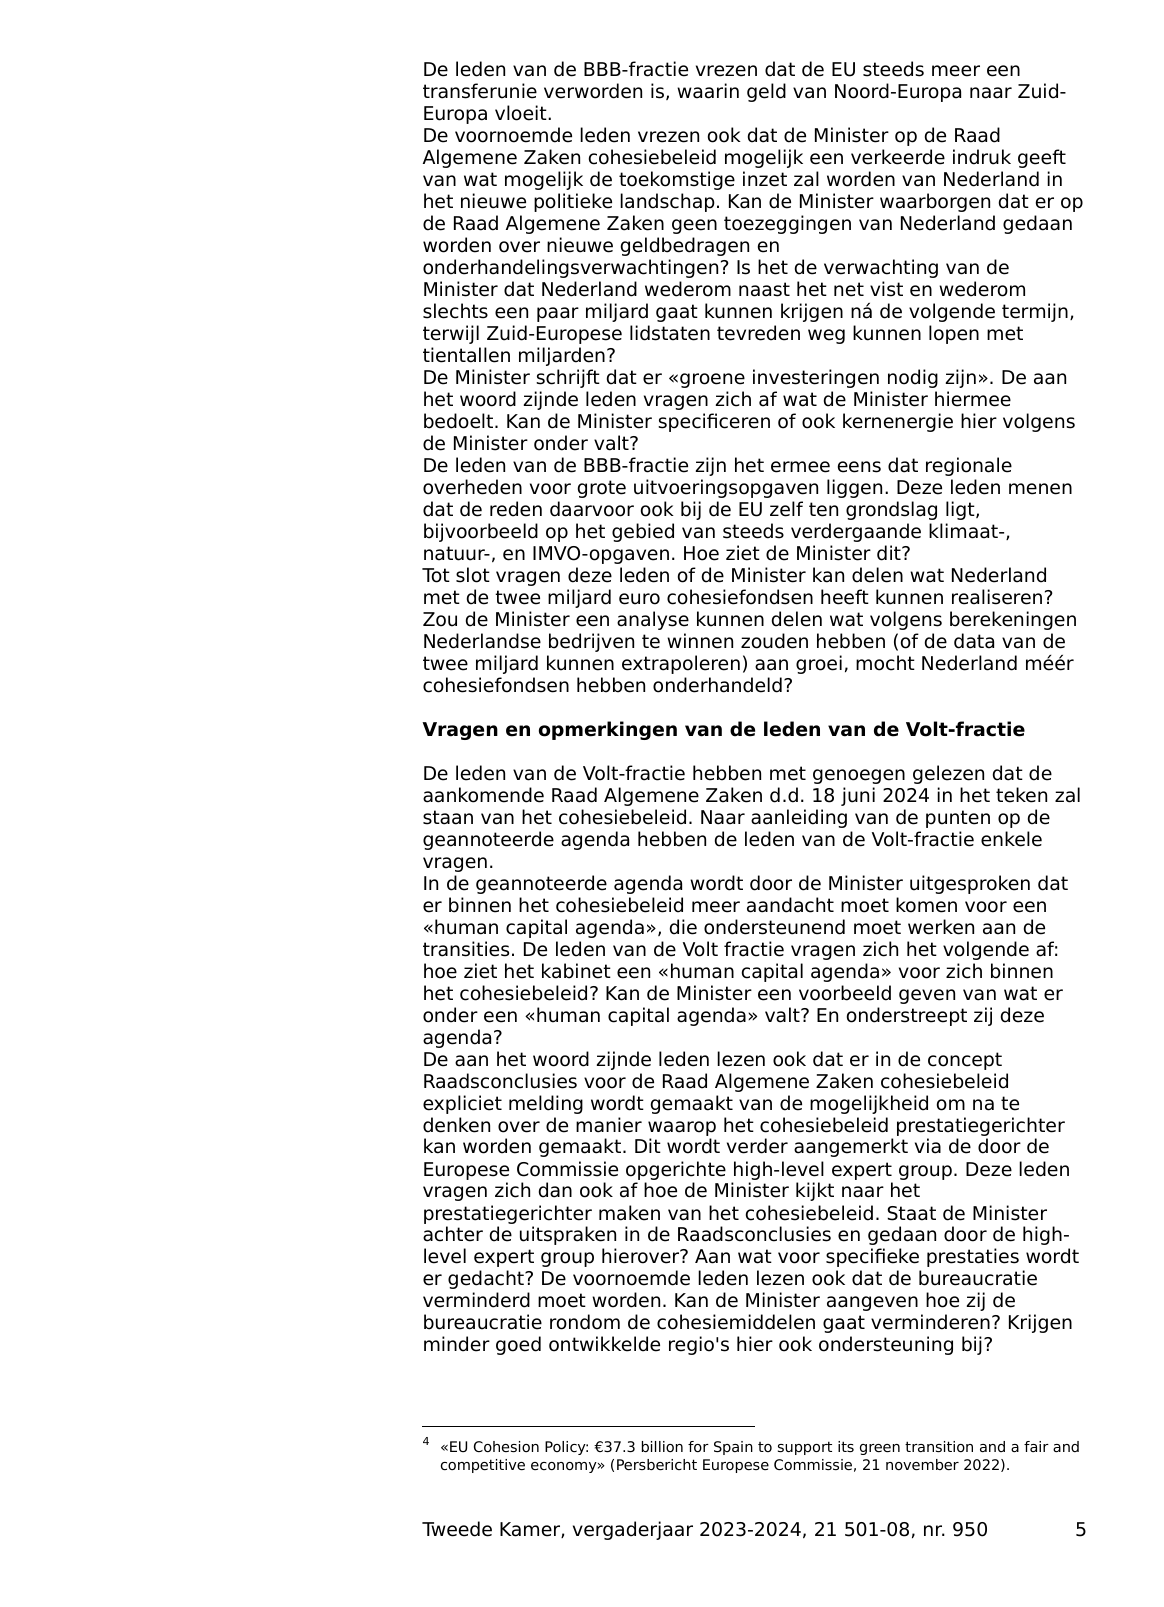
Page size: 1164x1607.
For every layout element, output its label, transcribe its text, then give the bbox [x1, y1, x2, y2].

text Tot slot vragen deze leden of de Minister kan delen wat Nederland met de twee miljard euro cohesiefondsen heeft kunnen realiseren? Zou de Minister een analyse kunnen delen wat volgens berekeningen Nederlandse bedrijven te winnen zouden hebben (of de data van de twee miljard kunnen extrapoleren) aan groei, mocht Nederland méér cohesiefondsen hebben onderhandeld? [422, 564, 1087, 696]
text In de geannoteerde agenda wordt door de Minister uitgesproken dat er binnen het cohesiebeleid meer aandacht moet komen voor een «human capital agenda», die ondersteunend moet werken aan de transities. De leden van de Volt fractie vragen zich het volgende af: hoe ziet het kabinet een «human capital agenda» voor zich binnen het cohesiebeleid? Kan de Minister een voorbeeld geven van wat er onder een «human capital agenda» valt? En onderstreept zij deze agenda? [422, 873, 1087, 1048]
text «EU Cohesion Policy: €37.3 billion for Spain to support its green transition and a fair and competitive economy» (Persbericht Europese Commissie, 21 november 2022). [422, 1435, 1087, 1474]
text De aan het woord zijnde leden lezen ook dat er in de concept Raadsconclusies voor de Raad Algemene Zaken cohesiebeleid expliciet melding wordt gemaakt van de mogelijkheid om na te denken over de manier waarop het cohesiebeleid prestatiegerichter kan worden gemaakt. Dit wordt verder aangemerkt via de door de Europese Commissie opgerichte high-level expert group. Deze leden vragen zich dan ook af hoe de Minister kijkt naar het prestatiegerichter maken van het cohesiebeleid. Staat de Minister achter de uitspraken in de Raadsconclusies en gedaan door de high-level expert group hierover? Aan wat voor specifieke prestaties wordt er gedacht? De voornoemde leden lezen ook dat de bureaucratie verminderd moet worden. Kan de Minister aangeven hoe zij de bureaucratie rondom de cohesiemiddelen gaat verminderen? Krijgen minder goed ontwikkelde regio's hier ook ondersteuning bij? [422, 1048, 1087, 1356]
subtitle Vragen en opmerkingen van de leden van de Volt-fractie [422, 719, 1087, 741]
text De leden van de BBB-fractie vrezen dat de EU steeds meer een transferunie verworden is, waarin geld van Noord-Europa naar Zuid-Europa vloeit. [422, 59, 1087, 125]
text De Minister schrijft dat er «groene investeringen nodig zijn». De aan het woord zijnde leden vragen zich af wat de Minister hiermee bedoelt. Kan de Minister specificeren of ook kernenergie hier volgens de Minister onder valt? [422, 367, 1087, 455]
text De leden van de BBB-fractie zijn het ermee eens dat regionale overheden voor grote uitvoeringsopgaven liggen. Deze leden menen dat de reden daarvoor ook bij de EU zelf ten grondslag ligt, bijvoorbeeld op het gebied van steeds verdergaande klimaat-, natuur-, en IMVO-opgaven. Hoe ziet de Minister dit? [422, 455, 1087, 564]
text De leden van de Volt-fractie hebben met genoegen gelezen dat de aankomende Raad Algemene Zaken d.d. 18 juni 2024 in het teken zal staan van het cohesiebeleid. Naar aanleiding van de punten op de geannoteerde agenda hebben de leden van de Volt-fractie enkele vragen. [422, 763, 1087, 873]
text De voornoemde leden vrezen ook dat de Minister op de Raad Algemene Zaken cohesiebeleid mogelijk een verkeerde indruk geeft van wat mogelijk de toekomstige inzet zal worden van Nederland in het nieuwe politieke landschap. Kan de Minister waarborgen dat er op de Raad Algemene Zaken geen toezeggingen van Nederland gedaan worden over nieuwe geldbedragen en onderhandelingsverwachtingen? Is het de verwachting van de Minister dat Nederland wederom naast het net vist en wederom slechts een paar miljard gaat kunnen krijgen ná de volgende termijn, terwijl Zuid-Europese lidstaten tevreden weg kunnen lopen met tientallen miljarden? [422, 125, 1087, 367]
